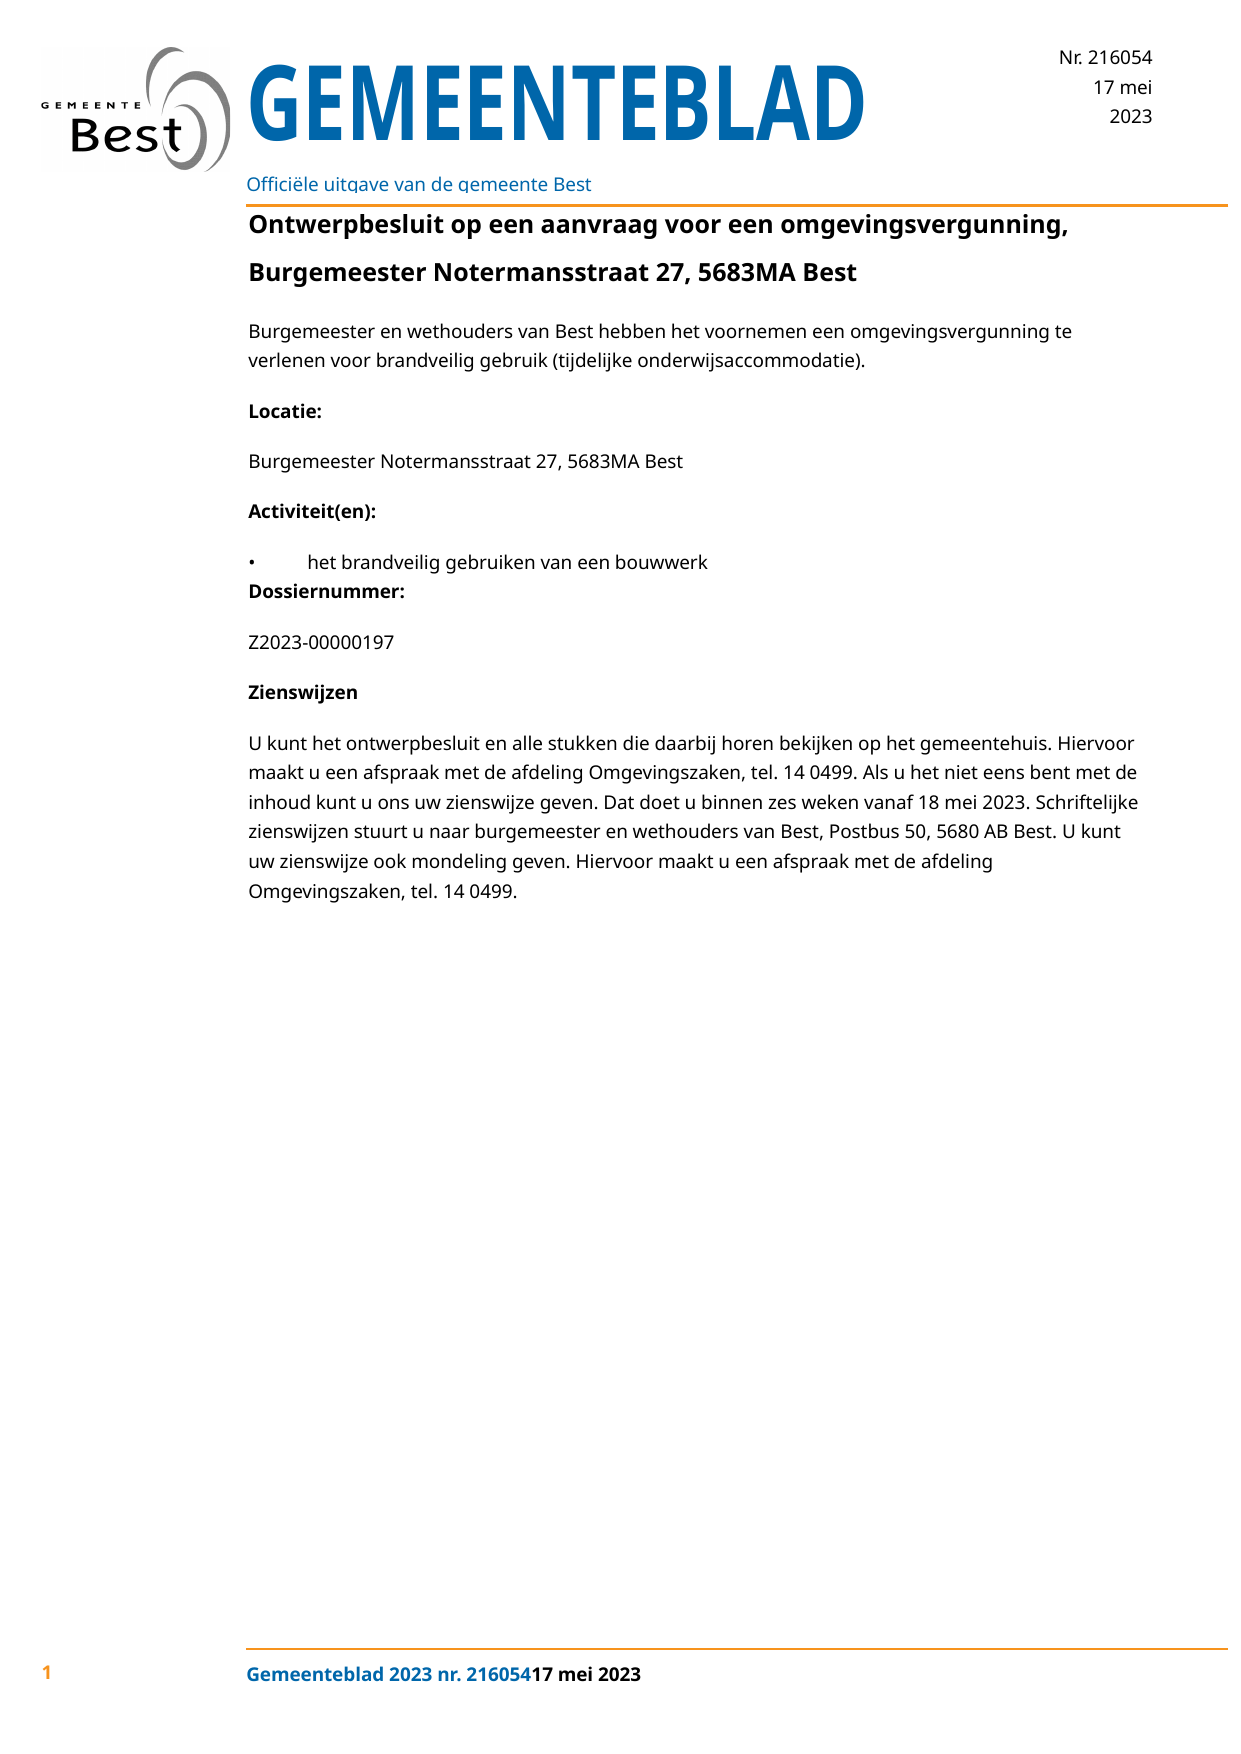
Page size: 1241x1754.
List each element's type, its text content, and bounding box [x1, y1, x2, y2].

list het brandveilig gebruiken van een bouwwerk [248, 549, 1152, 575]
text Dossiernummer: [248, 579, 1152, 604]
text Burgemeester Notermansstraat 27, 5683MA Best [248, 448, 1152, 474]
text Z2023-00000197 [248, 629, 1152, 655]
picture [41, 47, 231, 172]
text Locatie: [248, 398, 1152, 424]
text U kunt het ontwerpbesluit en alle stukken die daarbij horen bekijken op het gemeentehuis. Hiervoor maakt u een afspraak met de afdeling Omgevingszaken, tel. 14 0499. Als u het niet eens bent met de inhoud kunt u ons uw zienswijze geven. Dat doet u binnen zes weken vanaf 18 mei 2023. Schriftelijke zienswijzen stuurt u naar burgemeester en wethouders van Best, Postbus 50, 5680 AB Best. U kunt uw zienswijze ook mondeling geven. Hiervoor maakt u een afspraak met de afdeling Omgevingszaken, tel. 14 0499. [248, 730, 1152, 904]
text Zienswijzen [248, 679, 1152, 705]
text Ontwerpbesluit op een aanvraag voor een omgevingsvergunning, Burgemeester Notermansstraat 27, 5683MA Best [248, 207, 1152, 288]
text Activiteit(en): [248, 499, 1152, 524]
text Burgemeester en wethouders van Best hebben het voornemen een omgevingsvergunning te verlenen voor brandveilig gebruik (tijdelijke onderwijsaccommodatie). [248, 318, 1152, 373]
